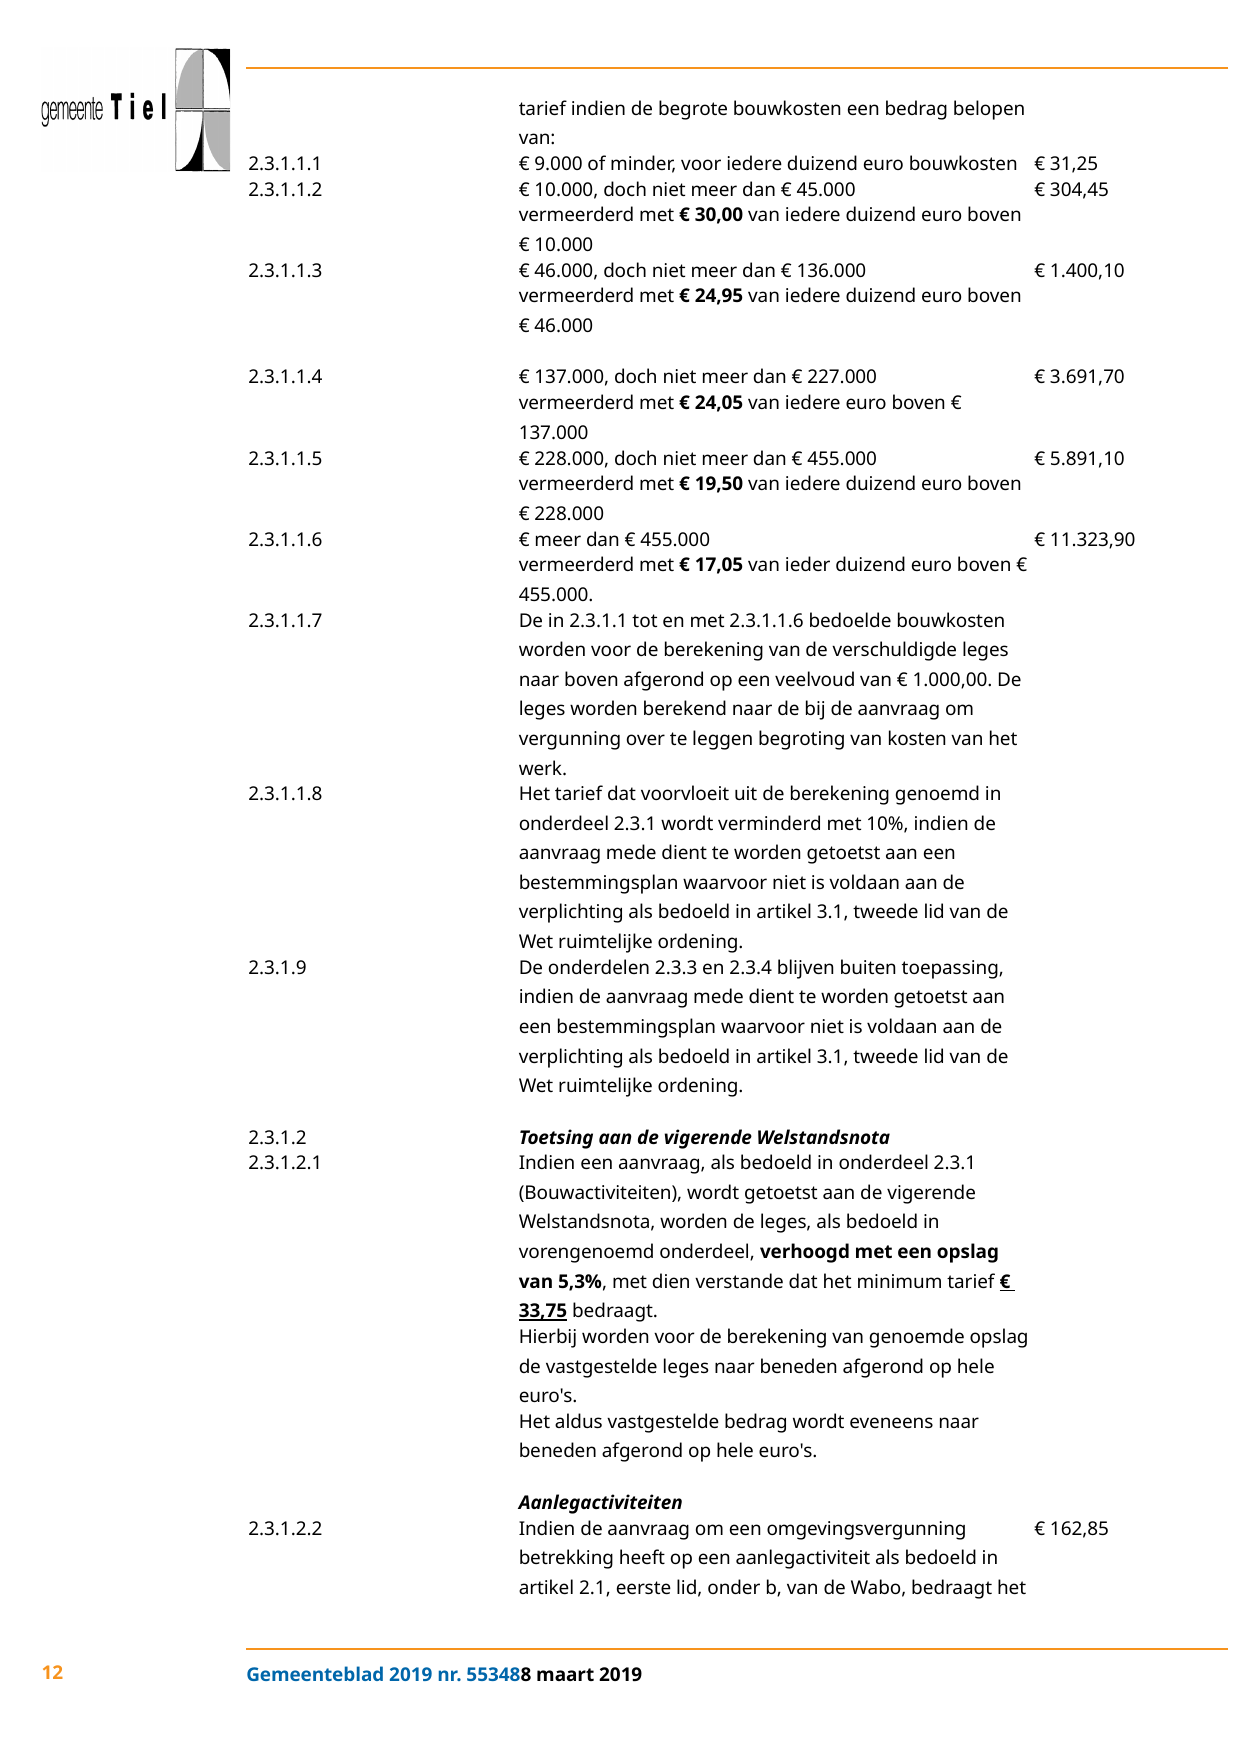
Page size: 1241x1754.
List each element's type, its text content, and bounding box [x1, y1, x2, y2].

table_cell Indien de aanvraag om een omgevingsvergunning betrekking heeft op een aanlegactiviteit als bedoeld in artikel 2.1, eerste lid, onder b, van de Wabo, bedraagt het [519, 1515, 1034, 1600]
table_cell [248, 551, 518, 607]
table_cell 2.3.1.9 [248, 954, 518, 1098]
table_cell 2.3.1.2.1 [248, 1150, 518, 1323]
table_cell [1034, 1150, 1152, 1323]
table_cell € 1.400,10 [1034, 257, 1152, 283]
table_cell Toetsing aan de vigerende Welstandsnota [519, 1124, 1034, 1149]
table_cell vermeerderd met € 19,50 van iedere duizend euro boven € 228.000 [519, 470, 1034, 526]
table_cell € 162,85 [1034, 1515, 1152, 1600]
table_cell [1034, 470, 1152, 526]
table_cell [248, 202, 518, 257]
table_cell € 137.000, doch niet meer dan € 227.000 [519, 364, 1034, 389]
table_cell € 304,45 [1034, 176, 1152, 202]
table_cell De onderdelen 2.3.3 en 2.3.4 blijven buiten toepassing, indien de aanvraag mede dient te worden getoetst aan een bestemmingsplan waarvoor niet is voldaan aan de verplichting als bedoeld in artikel 3.1, tweede lid van de Wet ruimtelijke ordening. [519, 954, 1034, 1098]
table_cell 2.3.1.1.1 [248, 150, 518, 176]
table_cell € 5.891,10 [1034, 445, 1152, 470]
table_cell 2.3.1.1.3 [248, 257, 518, 283]
table_cell € 3.691,70 [1034, 364, 1152, 389]
table_cell 2.3.1.2 [248, 1124, 518, 1149]
table_cell [1034, 1489, 1152, 1515]
table_cell € 11.323,90 [1034, 526, 1152, 551]
table_cell [1034, 1464, 1152, 1489]
table_cell [519, 338, 1034, 364]
table_cell Aanlegactiviteiten [519, 1489, 1034, 1515]
table_cell [519, 1098, 1034, 1124]
table_cell [1034, 389, 1152, 445]
table_cell [248, 283, 518, 338]
table_cell 2.3.1.2.2 [248, 1515, 518, 1600]
table_cell tarief indien de begrote bouwkosten een bedrag belopen van: [519, 95, 1034, 150]
table_cell [1034, 954, 1152, 1098]
table_cell € 31,25 [1034, 150, 1152, 176]
table_cell Hierbij worden voor de berekening van genoemde opslag de vastgestelde leges naar beneden afgerond op hele euro's. [519, 1323, 1034, 1408]
table_cell Indien een aanvraag, als bedoeld in onderdeel 2.3.1 (Bouwactiviteiten), wordt getoetst aan de vigerende Welstandsnota, worden de leges, als bedoeld in vorengenoemd onderdeel, verhoogd met een opslag van 5,3%, met dien verstande dat het minimum tarief € 33,75 bedraagt. [519, 1150, 1034, 1323]
table_cell [248, 1408, 518, 1463]
table_cell € 46.000, doch niet meer dan € 136.000 [519, 257, 1034, 283]
table_cell [248, 389, 518, 445]
table_cell [519, 1464, 1034, 1489]
table_cell [248, 1489, 518, 1515]
table_cell [1034, 95, 1152, 150]
table_cell vermeerderd met € 24,95 van iedere duizend euro boven € 46.000 [519, 283, 1034, 338]
table_cell [1034, 338, 1152, 364]
table_cell 2.3.1.1.4 [248, 364, 518, 389]
table_cell De in 2.3.1.1 tot en met 2.3.1.1.6 bedoelde bouwkosten worden voor de berekening van de verschuldigde leges naar boven afgerond op een veelvoud van € 1.000,00. De leges worden berekend naar de bij de aanvraag om vergunning over te leggen begroting van kosten van het werk. [519, 607, 1034, 780]
table_cell 2.3.1.1.8 [248, 780, 518, 954]
table_cell [248, 338, 518, 364]
table_cell [248, 1098, 518, 1124]
picture [41, 47, 231, 172]
table_cell [248, 1464, 518, 1489]
table_cell € 9.000 of minder, voor iedere duizend euro bouwkosten [519, 150, 1034, 176]
table_cell [1034, 1408, 1152, 1463]
table_cell Het aldus vastgestelde bedrag wordt eveneens naar beneden afgerond op hele euro's. [519, 1408, 1034, 1463]
table_cell [1034, 1098, 1152, 1124]
table_cell [1034, 1323, 1152, 1408]
table_cell 2.3.1.1.5 [248, 445, 518, 470]
table_cell vermeerderd met € 30,00 van iedere duizend euro boven € 10.000 [519, 202, 1034, 257]
table_cell vermeerderd met € 24,05 van iedere euro boven € 137.000 [519, 389, 1034, 445]
table_cell [1034, 780, 1152, 954]
table_cell [1034, 607, 1152, 780]
table_cell € 228.000, doch niet meer dan € 455.000 [519, 445, 1034, 470]
table_cell [248, 470, 518, 526]
table_cell [1034, 283, 1152, 338]
table_cell [1034, 551, 1152, 607]
table_cell € meer dan € 455.000 [519, 526, 1034, 551]
table_cell [1034, 202, 1152, 257]
table_cell vermeerderd met € 17,05 van ieder duizend euro boven € 455.000. [519, 551, 1034, 607]
table_cell [1034, 1124, 1152, 1149]
table_cell 2.3.1.1.2 [248, 176, 518, 202]
table_cell 2.3.1.1.6 [248, 526, 518, 551]
table_cell € 10.000, doch niet meer dan € 45.000 [519, 176, 1034, 202]
table_cell Het tarief dat voorvloeit uit de berekening genoemd in onderdeel 2.3.1 wordt verminderd met 10%, indien de aanvraag mede dient te worden getoetst aan een bestemmingsplan waarvoor niet is voldaan aan de verplichting als bedoeld in artikel 3.1, tweede lid van de Wet ruimtelijke ordening. [519, 780, 1034, 954]
table_cell [248, 95, 518, 150]
table_cell [248, 1323, 518, 1408]
table_cell 2.3.1.1.7 [248, 607, 518, 780]
